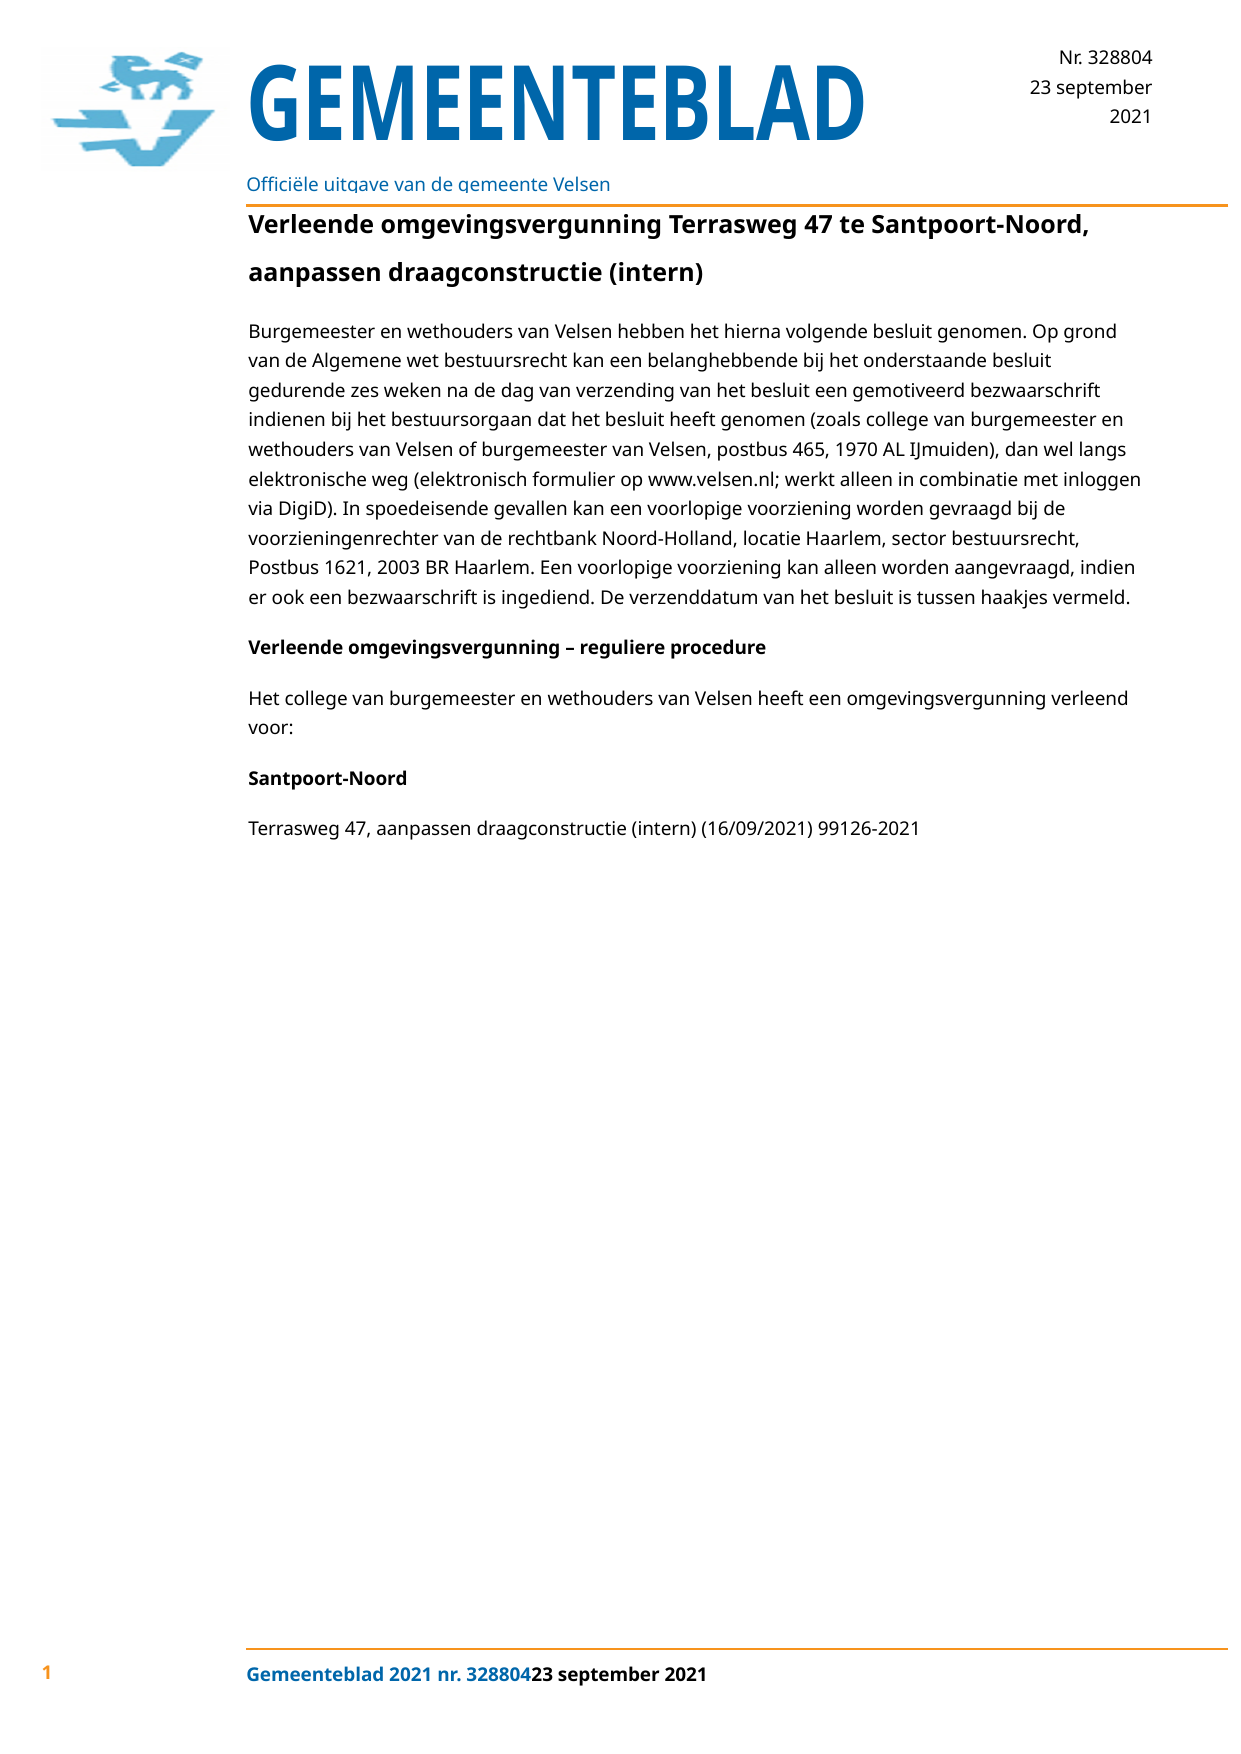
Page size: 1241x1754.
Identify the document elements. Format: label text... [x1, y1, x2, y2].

text Burgemeester en wethouders van Velsen hebben het hierna volgende besluit genomen. Op grond van de Algemene wet bestuursrecht kan een belanghebbende bij het onderstaande besluit gedurende zes weken na de dag van verzending van het besluit een gemotiveerd bezwaarschrift indienen bij het bestuursorgaan dat het besluit heeft genomen (zoals college van burgemeester en wethouders van Velsen of burgemeester van Velsen, postbus 465, 1970 AL IJmuiden), dan wel langs elektronische weg (elektronisch formulier op www.velsen.nl; werkt alleen in combinatie met inloggen via DigiD). In spoedeisende gevallen kan een voorlopige voorziening worden gevraagd bij de voorzieningenrechter van de rechtbank Noord-Holland, locatie Haarlem, sector bestuursrecht, Postbus 1621, 2003 BR Haarlem. Een voorlopige voorziening kan alleen worden aangevraagd, indien er ook een bezwaarschrift is ingediend. De verzenddatum van het besluit is tussen haakjes vermeld. [248, 318, 1152, 610]
picture [41, 47, 231, 172]
text Het college van burgemeester en wethouders van Velsen heeft een omgevingsvergunning verleend voor: [248, 685, 1152, 740]
text Terrasweg 47, aanpassen draagconstructie (intern) (16/09/2021) 99126-2021 [248, 815, 1152, 841]
text Verleende omgevingsvergunning – reguliere procedure [248, 634, 1152, 660]
text Verleende omgevingsvergunning Terrasweg 47 te Santpoort-Noord, aanpassen draagconstructie (intern) [248, 207, 1152, 288]
text Santpoort-Noord [248, 765, 1152, 791]
